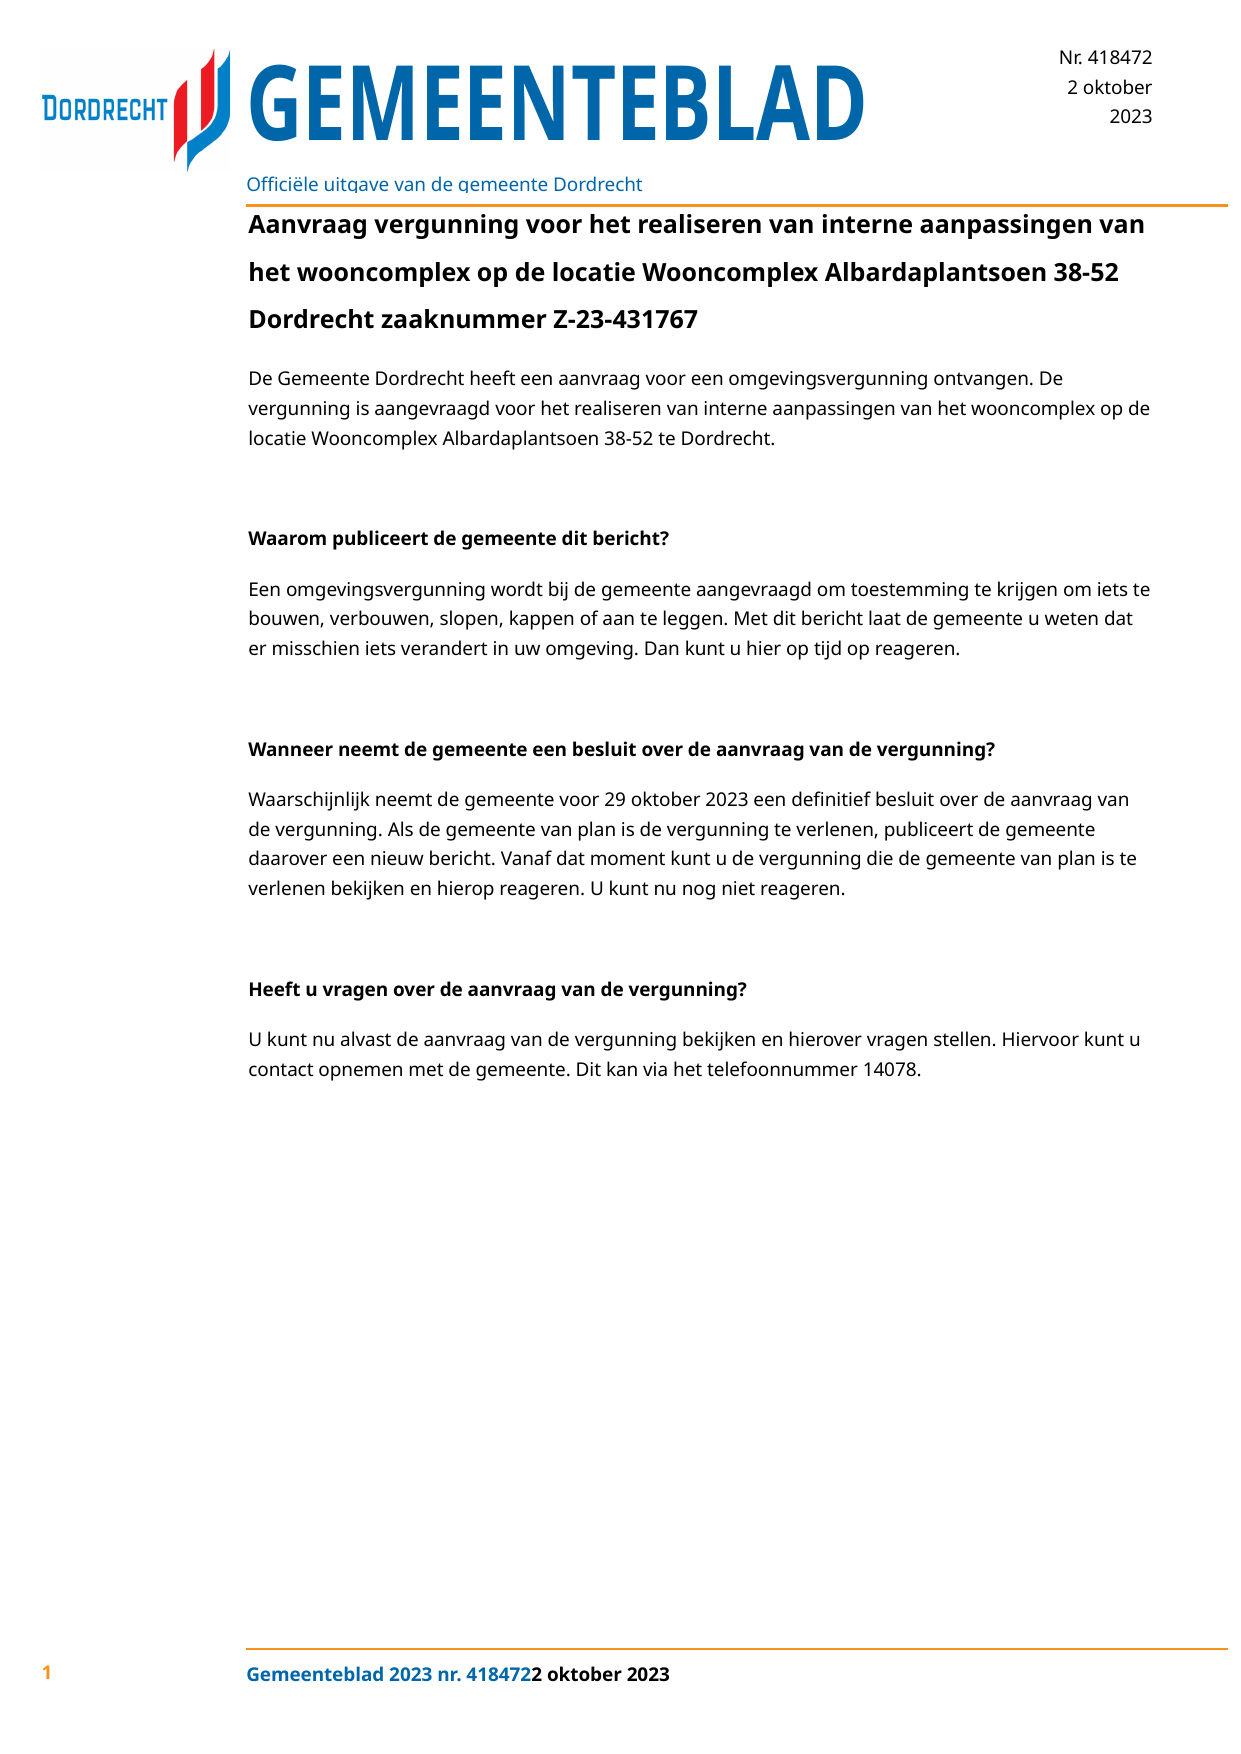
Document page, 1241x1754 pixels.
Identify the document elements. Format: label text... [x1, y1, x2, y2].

text Waarom publiceert de gemeente dit bericht? [248, 526, 1152, 551]
text Waarschijnlijk neemt de gemeente voor 29 oktober 2023 een definitief besluit over de aanvraag van de vergunning. Als de gemeente van plan is de vergunning te verlenen, publiceert de gemeente daarover een nieuw bericht. Vanaf dat moment kunt u de vergunning die de gemeente van plan is te verlenen bekijken en hierop reageren. U kunt nu nog niet reageren. [248, 786, 1152, 901]
text Heeft u vragen over de aanvraag van de vergunning? [248, 976, 1152, 1002]
text U kunt nu alvast de aanvraag van de vergunning bekijken en hierover vragen stellen. Hiervoor kunt u contact opnemen met de gemeente. Dit kan via het telefoonnummer 14078. [248, 1026, 1152, 1082]
text Een omgevingsvergunning wordt bij de gemeente aangevraagd om toestemming te krijgen om iets te bouwen, verbouwen, slopen, kappen of aan te leggen. Met dit bericht laat de gemeente u weten dat er misschien iets verandert in uw omgeving. Dan kunt u hier op tijd op reageren. [248, 576, 1152, 661]
text Aanvraag vergunning voor het realiseren van interne aanpassingen van het wooncomplex op de locatie Wooncomplex Albardaplantsoen 38-52 Dordrecht zaaknummer Z-23-431767 [248, 207, 1152, 336]
text Wanneer neemt de gemeente een besluit over de aanvraag van de vergunning? [248, 736, 1152, 762]
picture [41, 47, 231, 172]
text De Gemeente Dordrecht heeft een aanvraag voor een omgevingsvergunning ontvangen. De vergunning is aangevraagd voor het realiseren van interne aanpassingen van het wooncomplex op de locatie Wooncomplex Albardaplantsoen 38-52 te Dordrecht. [248, 366, 1152, 450]
